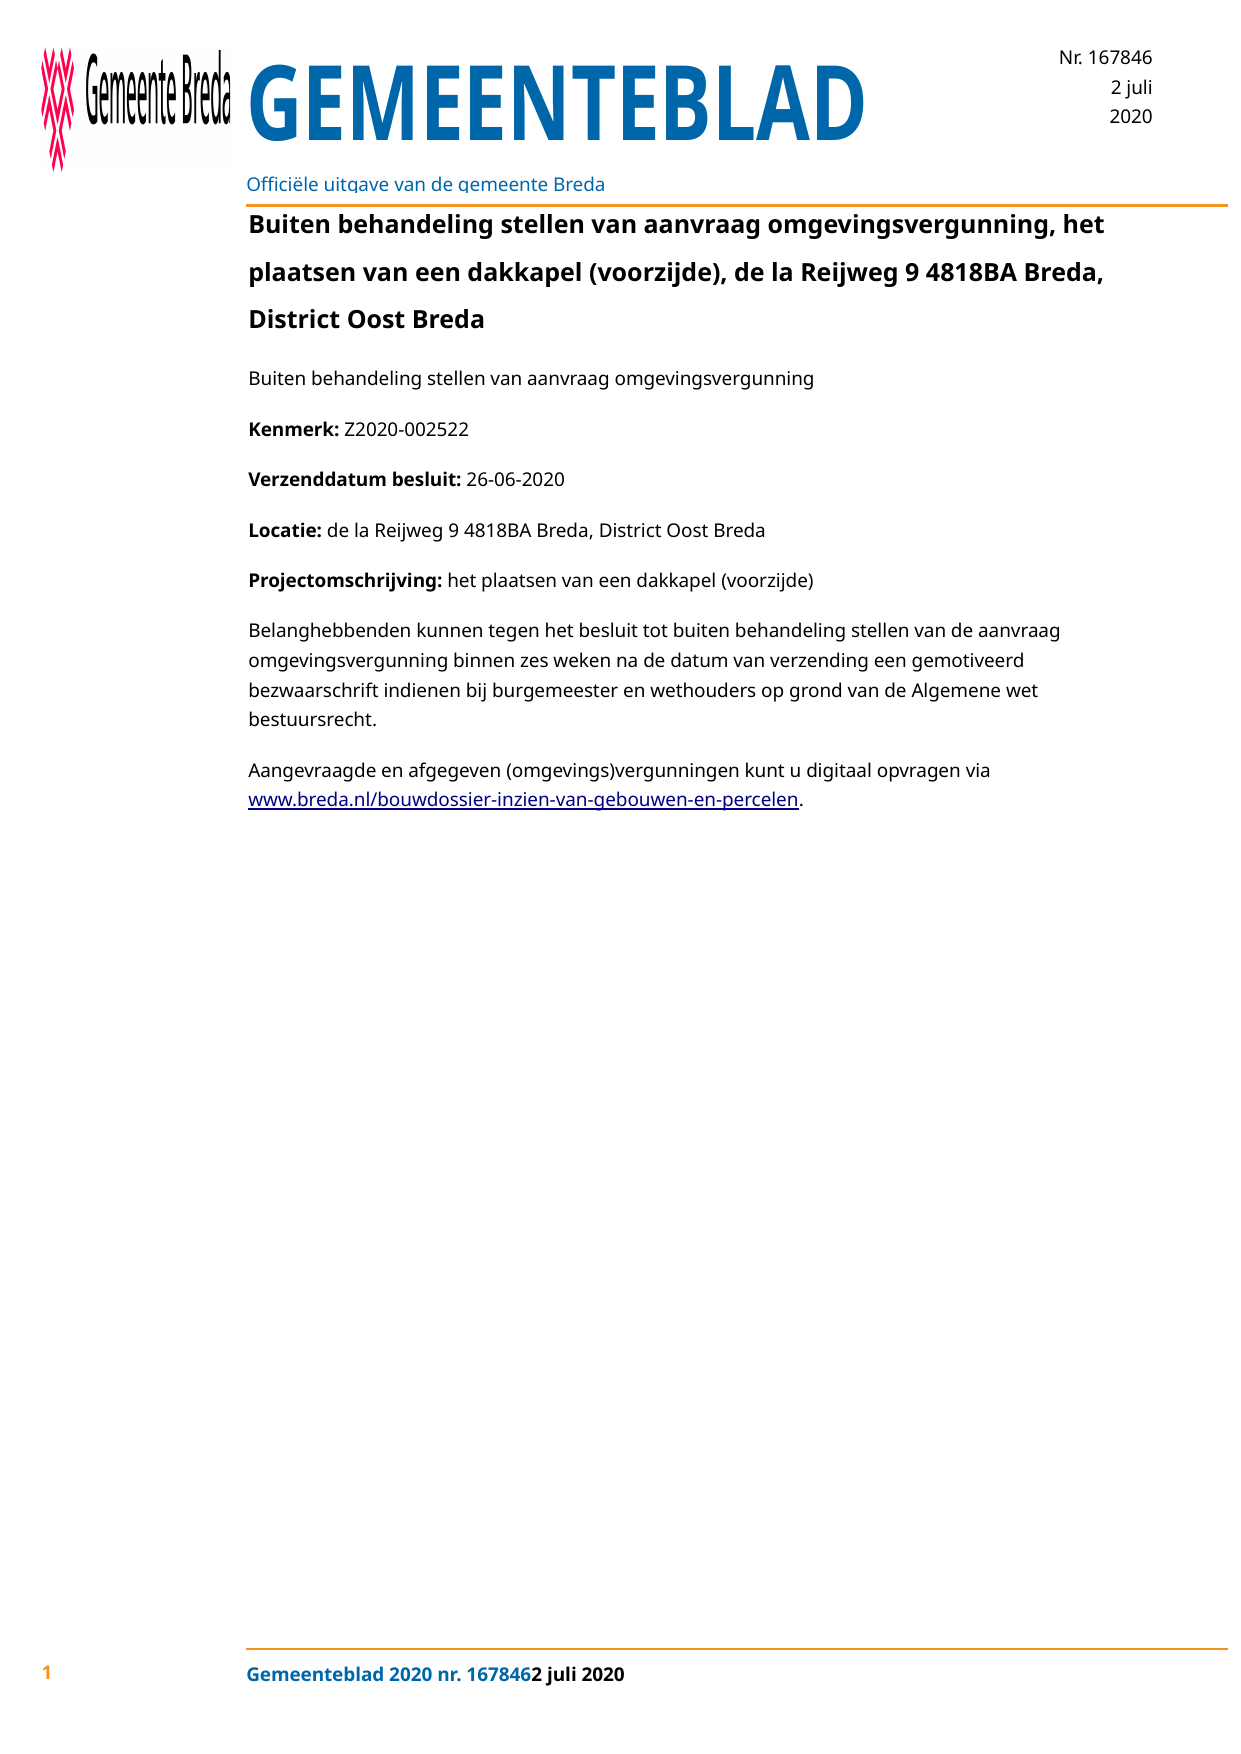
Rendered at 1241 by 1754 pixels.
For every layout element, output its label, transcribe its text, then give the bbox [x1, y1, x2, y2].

picture [41, 47, 231, 172]
text Locatie: de la Reijweg 9 4818BA Breda, District Oost Breda [248, 517, 1152, 542]
text Buiten behandeling stellen van aanvraag omgevingsvergunning [248, 366, 1152, 391]
text Buiten behandeling stellen van aanvraag omgevingsvergunning, het plaatsen van een dakkapel (voorzijde), de la Reijweg 9 4818BA Breda, District Oost Breda [248, 207, 1152, 336]
text Belanghebbenden kunnen tegen het besluit tot buiten behandeling stellen van de aanvraag omgevingsvergunning binnen zes weken na de datum van verzending een gemotiveerd bezwaarschrift indienen bij burgemeester en wethouders op grond van de Algemene wet bestuursrecht. [248, 618, 1152, 732]
text Verzenddatum besluit: 26-06-2020 [248, 466, 1152, 492]
text Projectomschrijving: het plaatsen van een dakkapel (voorzijde) [248, 567, 1152, 593]
text Aangevraagde en afgegeven (omgevings)vergunningen kunt u digitaal opvragen via www.breda.nl/bouwdossier-inzien-van-gebouwen-en-percelen. [248, 757, 1152, 812]
text Kenmerk: Z2020-002522 [248, 416, 1152, 442]
